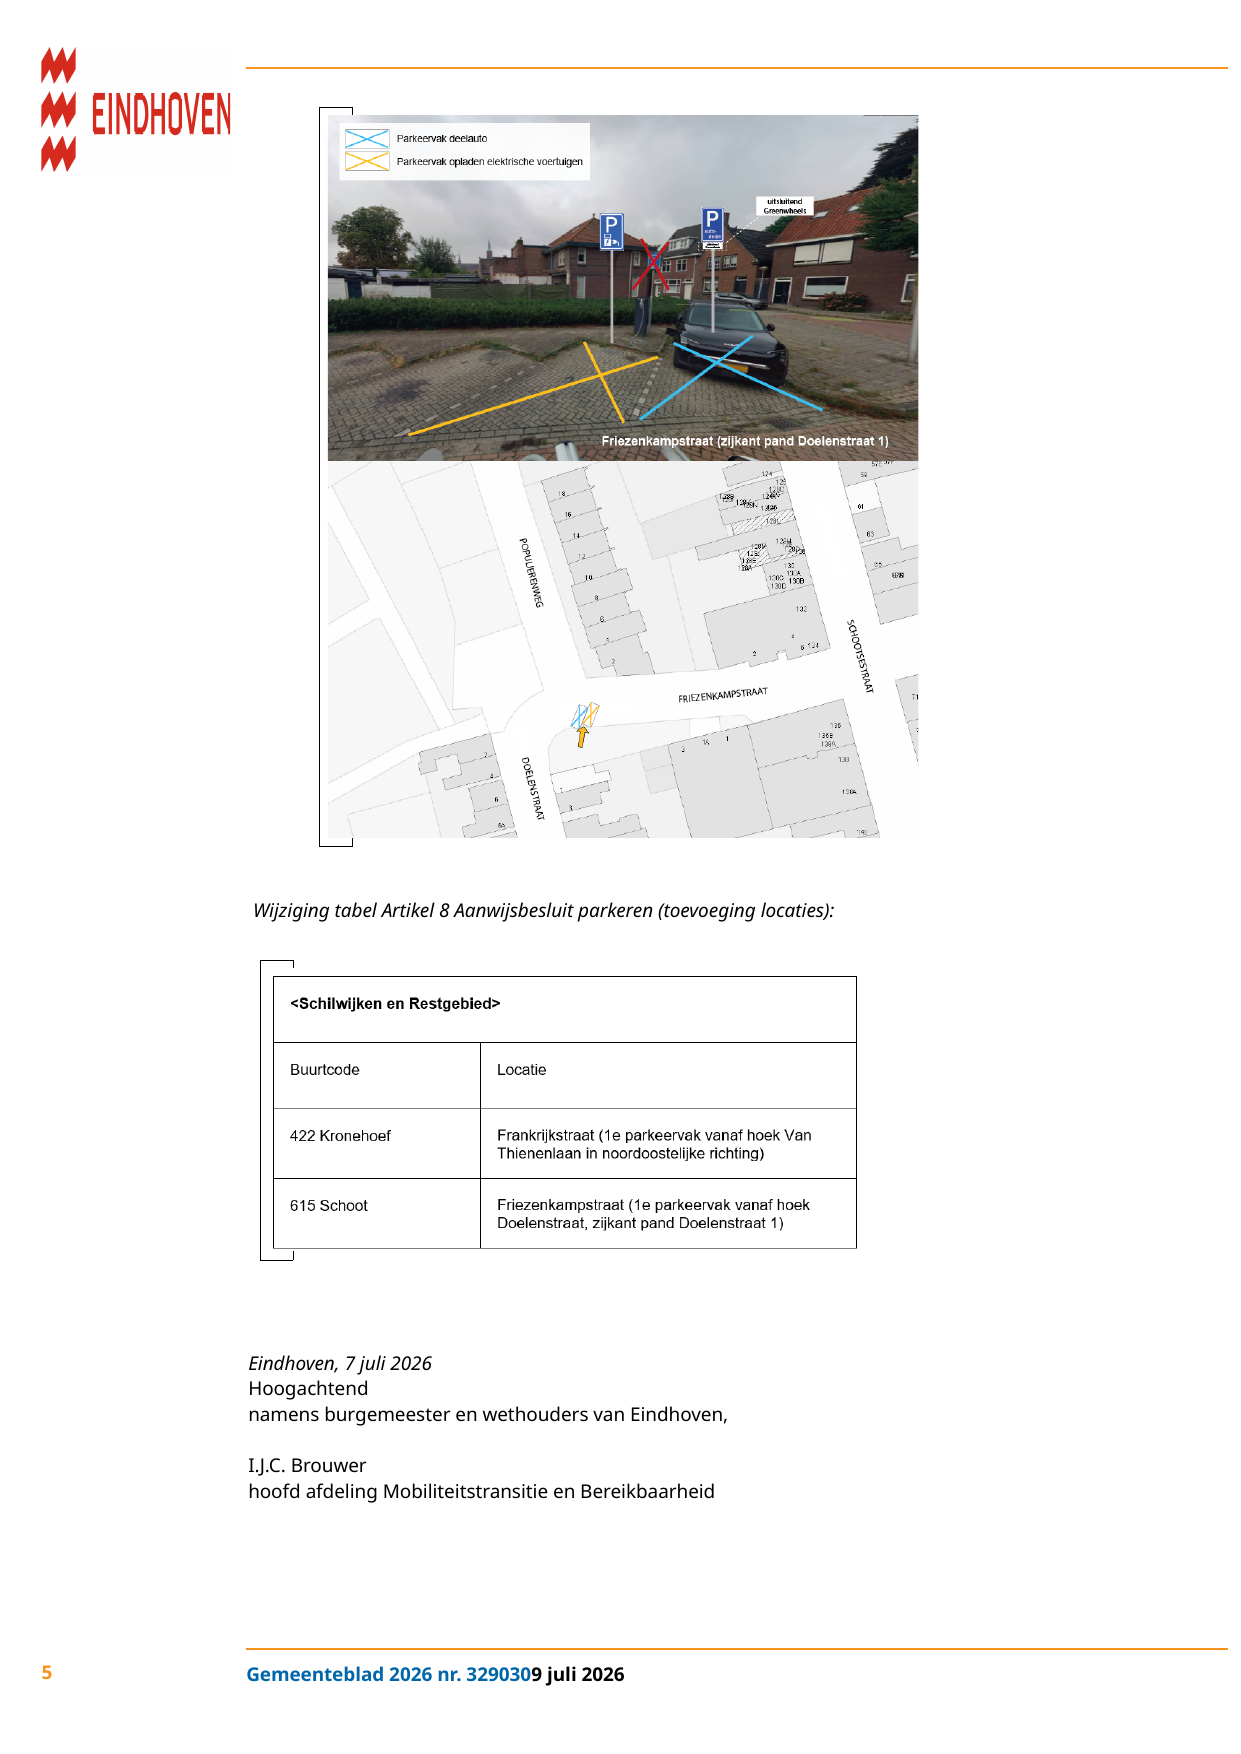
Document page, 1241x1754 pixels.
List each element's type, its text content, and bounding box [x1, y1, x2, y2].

picture [268, 968, 860, 1251]
picture [41, 47, 231, 172]
text Eindhoven, 7 juli 2026 [248, 1350, 1152, 1375]
text hoofd afdeling Mobiliteitstransitie en Bereikbaarheid [248, 1478, 1152, 1504]
text namens burgemeester en wethouders van Eindhoven, [248, 1401, 1152, 1427]
text Hoogachtend [248, 1375, 1152, 1401]
text I.J.C. Brouwer [248, 1453, 1152, 1478]
text Wijziging tabel Artikel 8 Aanwijsbesluit parkeren (toevoeging locaties): [248, 897, 1152, 923]
picture [327, 115, 919, 838]
